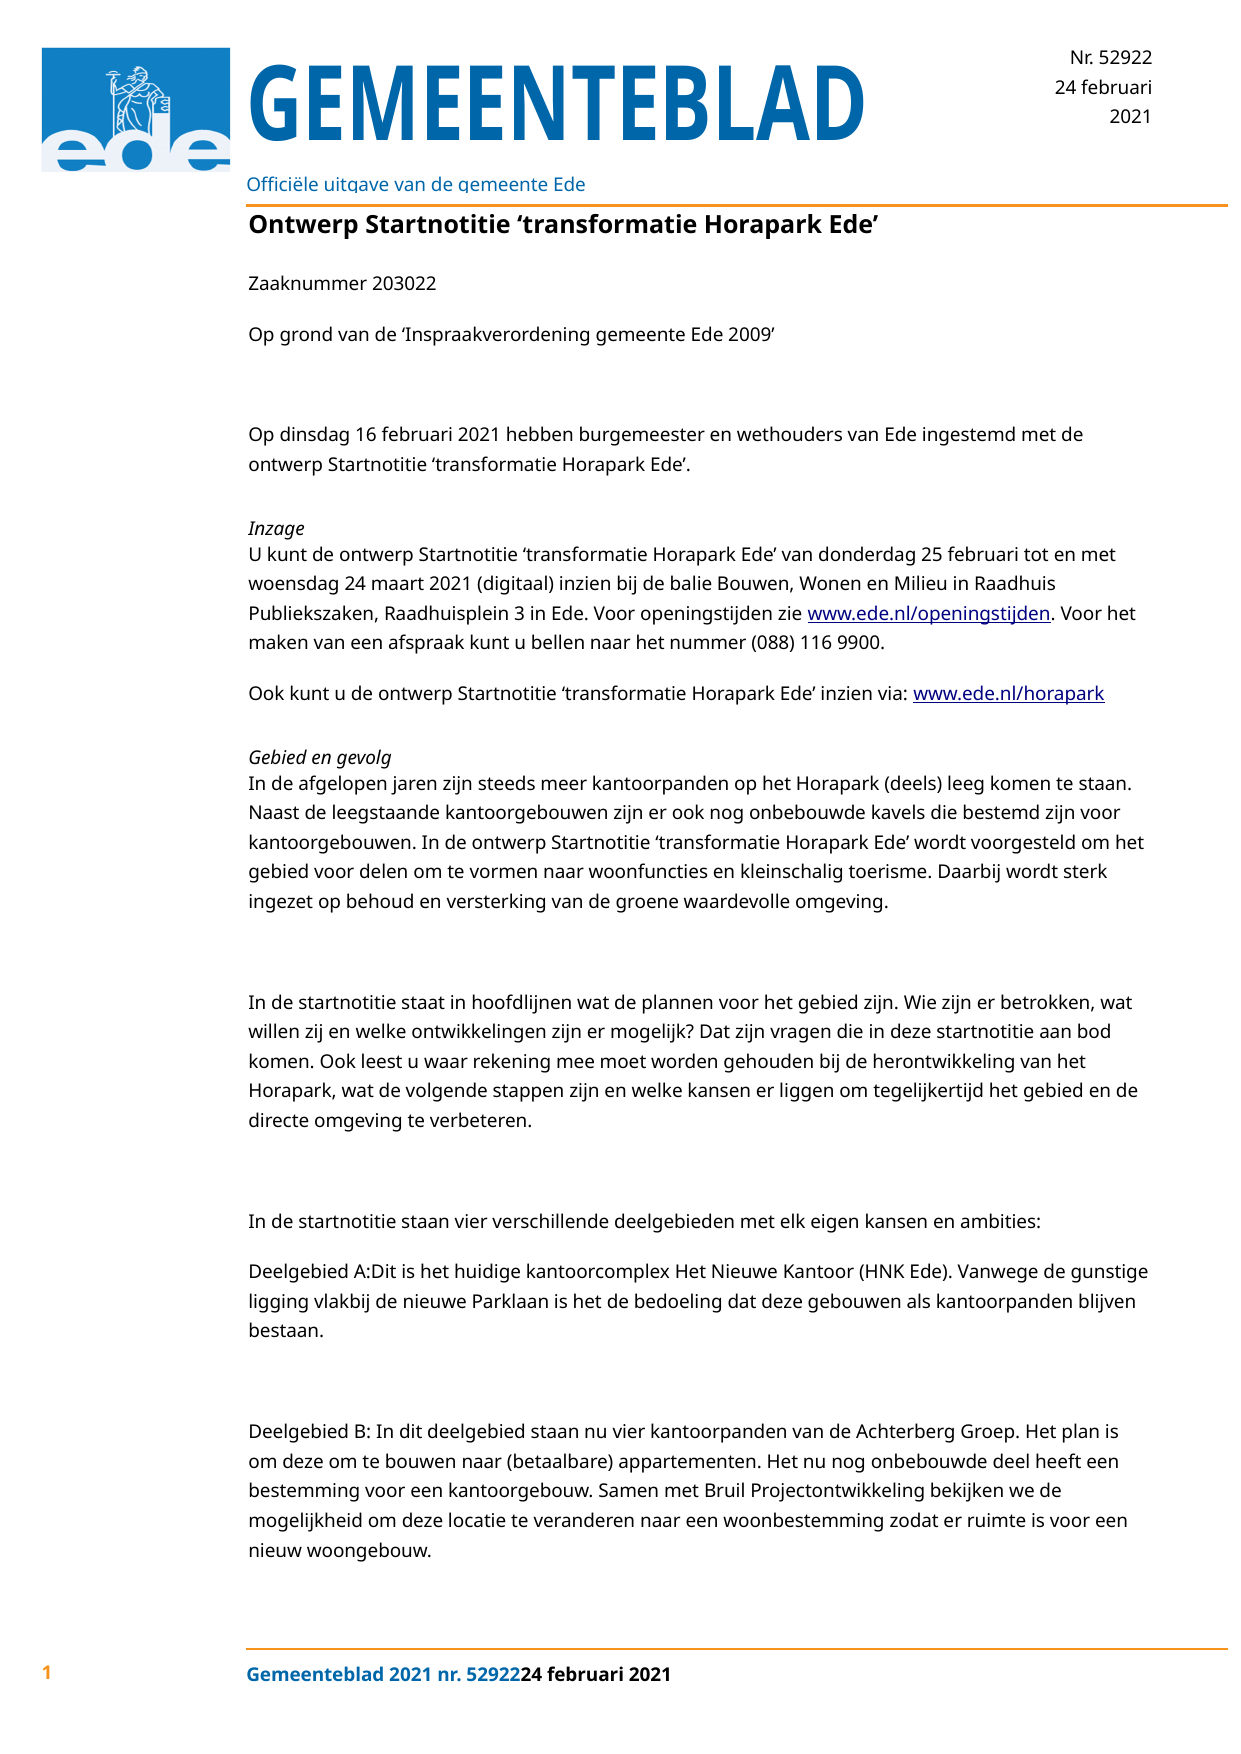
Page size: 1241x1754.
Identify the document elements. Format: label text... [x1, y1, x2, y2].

text Op grond van de ‘Inspraakverordening gemeente Ede 2009’ [248, 321, 1152, 346]
picture [41, 47, 231, 172]
text Ontwerp Startnotitie ‘transformatie Horapark Ede’ [248, 207, 1152, 241]
text Op dinsdag 16 februari 2021 hebben burgemeester en wethouders van Ede ingestemd met de ontwerp Startnotitie ‘transformatie Horapark Ede’. [248, 422, 1152, 477]
text Gebied en gevolg [248, 744, 1152, 770]
text Deelgebied A:Dit is het huidige kantoorcomplex Het Nieuwe Kantoor (HNK Ede). Vanwege de gunstige ligging vlakbij de nieuwe Parklaan is het de bedoeling dat deze gebouwen als kantoorpanden blijven bestaan. [248, 1258, 1152, 1343]
text Ook kunt u de ontwerp Startnotitie ‘transformatie Horapark Ede’ inzien via: www.ede.nl/horapark [248, 680, 1152, 706]
text In de startnotitie staan vier verschillende deelgebieden met elk eigen kansen en ambities: [248, 1208, 1152, 1234]
text U kunt de ontwerp Startnotitie ‘transformatie Horapark Ede’ van donderdag 25 februari tot en met woensdag 24 maart 2021 (digitaal) inzien bij de balie Bouwen, Wonen en Milieu in Raadhuis Publiekszaken, Raadhuisplein 3 in Ede. Voor openingstijden zie www.ede.nl/openingstijden. Voor het maken van een afspraak kunt u bellen naar het nummer (088) 116 9900. [248, 541, 1152, 655]
text Inzage [248, 515, 1152, 541]
text In de startnotitie staat in hoofdlijnen wat de plannen voor het gebied zijn. Wie zijn er betrokken, wat willen zij en welke ontwikkelingen zijn er mogelijk? Dat zijn vragen die in deze startnotitie aan bod komen. Ook leest u waar rekening mee moet worden gehouden bij de herontwikkeling van het Horapark, wat de volgende stappen zijn en welke kansen er liggen om tegelijkertijd het gebied en de directe omgeving te verbeteren. [248, 989, 1152, 1133]
text Zaaknummer 203022 [248, 270, 1152, 296]
text In de afgelopen jaren zijn steeds meer kantoorpanden op het Horapark (deels) leeg komen te staan. Naast de leegstaande kantoorgebouwen zijn er ook nog onbebouwde kavels die bestemd zijn voor kantoorgebouwen. In de ontwerp Startnotitie ‘transformatie Horapark Ede’ wordt voorgesteld om het gebied voor delen om te vormen naar woonfuncties en kleinschalig toerisme. Daarbij wordt sterk ingezet op behoud en versterking van de groene waardevolle omgeving. [248, 770, 1152, 914]
text Deelgebied B: In dit deelgebied staan nu vier kantoorpanden van de Achterberg Groep. Het plan is om deze om te bouwen naar (betaalbare) appartementen. Het nu nog onbebouwde deel heeft een bestemming voor een kantoorgebouw. Samen met Bruil Projectontwikkeling bekijken we de mogelijkheid om deze locatie te veranderen naar een woonbestemming zodat er ruimte is voor een nieuw woongebouw. [248, 1418, 1152, 1562]
